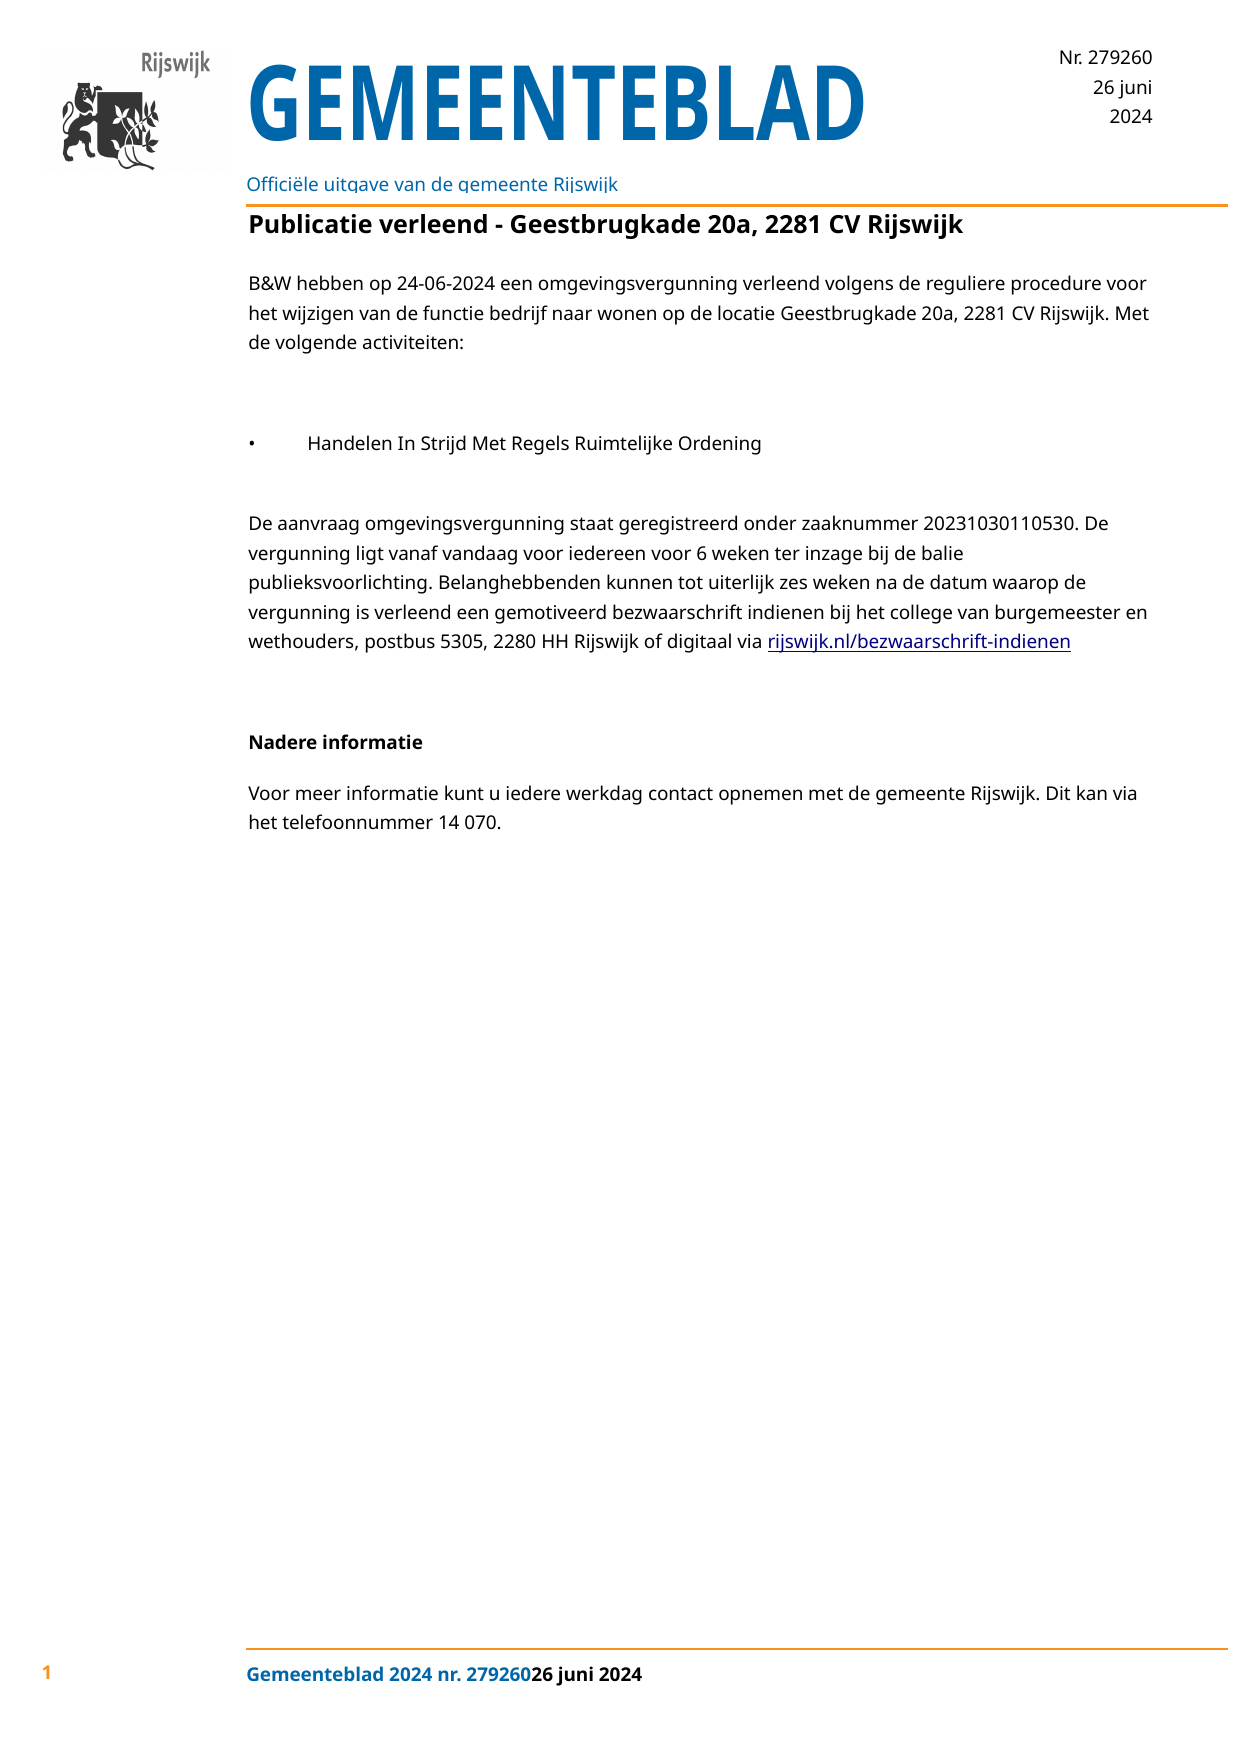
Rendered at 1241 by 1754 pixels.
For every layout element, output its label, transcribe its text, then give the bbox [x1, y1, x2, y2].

list Handelen In Strijd Met Regels Ruimtelijke Ordening [248, 430, 1152, 456]
text Publicatie verleend - Geestbrugkade 20a, 2281 CV Rijswijk [248, 207, 1152, 241]
text De aanvraag omgevingsvergunning staat geregistreerd onder zaaknummer 20231030110530. De vergunning ligt vanaf vandaag voor iedereen voor 6 weken ter inzage bij de balie publieksvoorlichting. Belanghebbenden kunnen tot uiterlijk zes weken na de datum waarop de vergunning is verleend een gemotiveerd bezwaarschrift indienen bij het college van burgemeester en wethouders, postbus 5305, 2280 HH Rijswijk of digitaal via rijswijk.nl/bezwaarschrift-indienen [248, 510, 1152, 654]
text Nadere informatie [248, 729, 1152, 755]
picture [41, 47, 231, 172]
text Voor meer informatie kunt u iedere werkdag contact opnemen met de gemeente Rijswijk. Dit kan via het telefoonnummer 14 070. [248, 780, 1152, 835]
text B&W hebben op 24-06-2024 een omgevingsvergunning verleend volgens de reguliere procedure voor het wijzigen van de functie bedrijf naar wonen op de locatie Geestbrugkade 20a, 2281 CV Rijswijk. Met de volgende activiteiten: [248, 270, 1152, 355]
